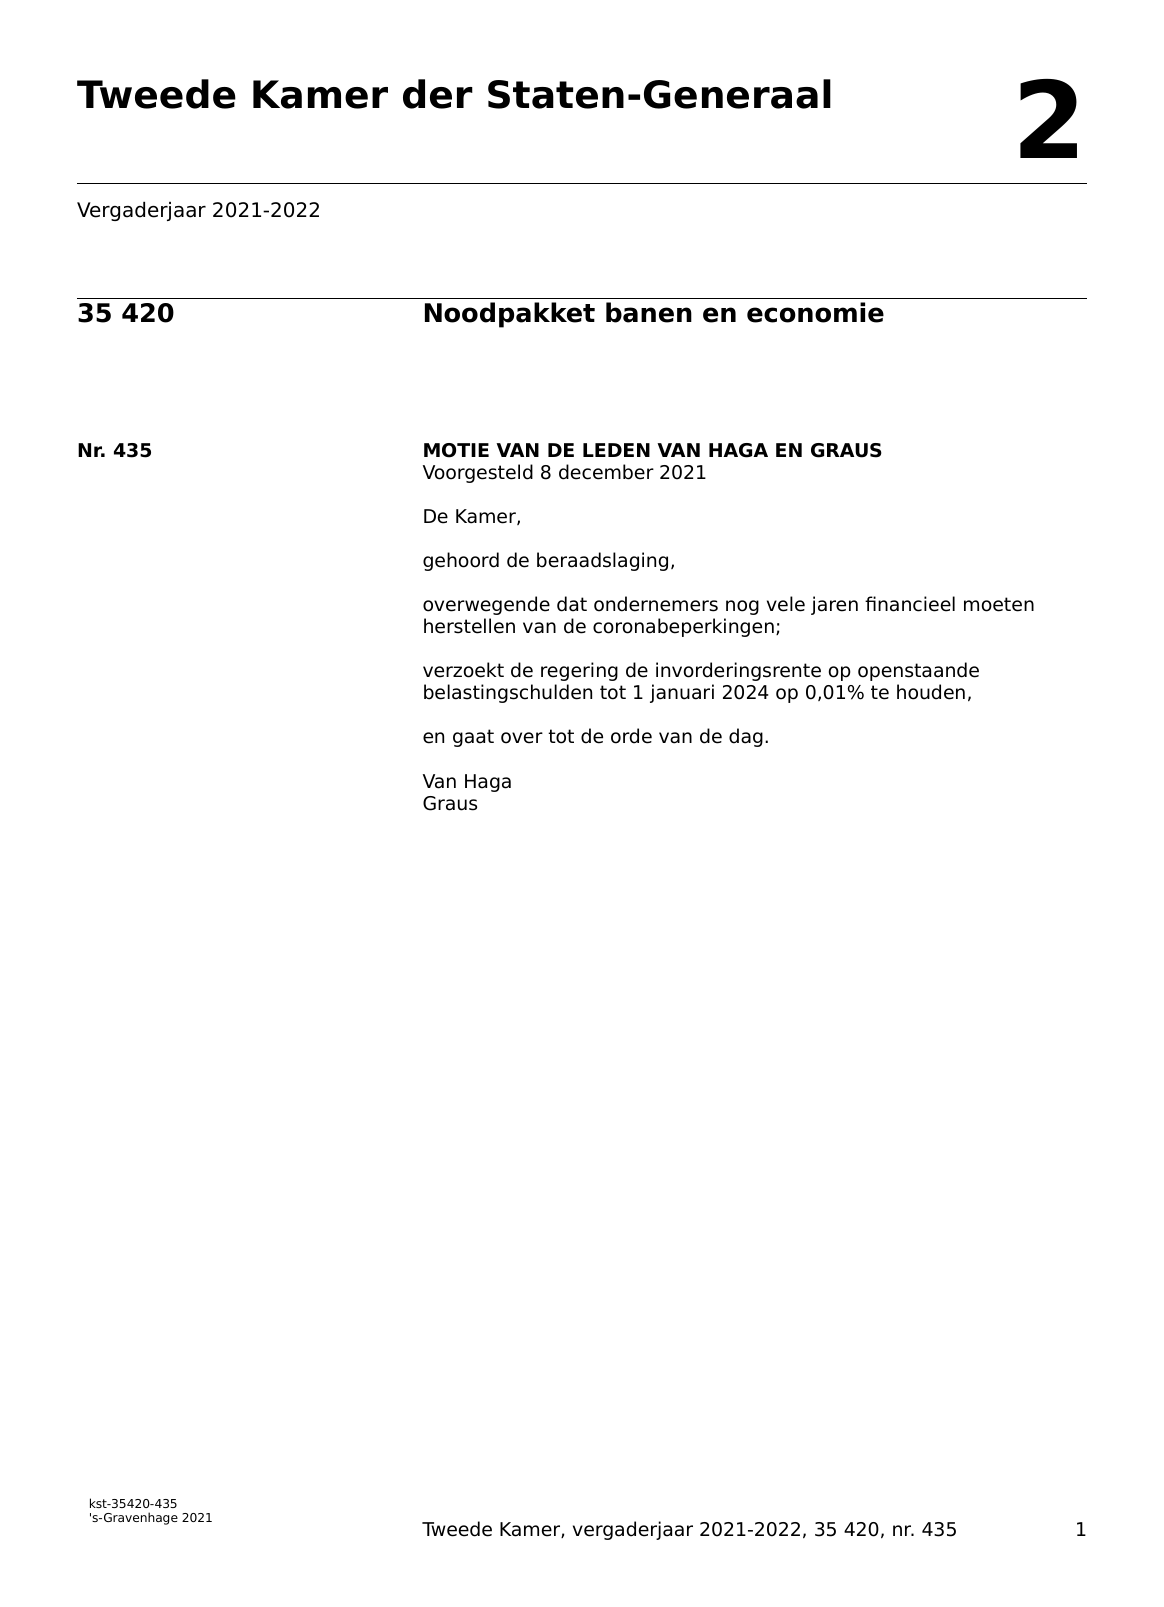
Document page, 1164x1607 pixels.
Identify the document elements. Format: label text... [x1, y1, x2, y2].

text De Kamer, [422, 506, 1087, 528]
table_header 2 [886, 59, 1087, 183]
text Van Haga [422, 771, 1087, 793]
text 's-Gravenhage 2021 [88, 1511, 323, 1525]
text en gaat over tot de orde van de dag. [422, 726, 1087, 748]
subtitle 35 420 Noodpakket banen en economie [77, 299, 1087, 329]
table_header Tweede Kamer der Staten-Generaal [77, 59, 886, 183]
text Graus [422, 793, 1087, 814]
text Voorgesteld 8 december 2021 [422, 462, 1087, 484]
text overwegende dat ondernemers nog vele jaren financieel moeten herstellen van de coronabeperkingen; [422, 594, 1087, 638]
text verzoekt de regering de invorderingsrente op openstaande belastingschulden tot 1 januari 2024 op 0,01% te houden, [422, 660, 1087, 704]
table_cell Vergaderjaar 2021-2022 [77, 184, 1087, 298]
text kst-35420-435 [88, 1497, 323, 1511]
text gehoord de beraadslaging, [422, 550, 1087, 572]
subtitle Nr. 435 MOTIE VAN DE LEDEN VAN HAGA EN GRAUS [77, 440, 1087, 462]
